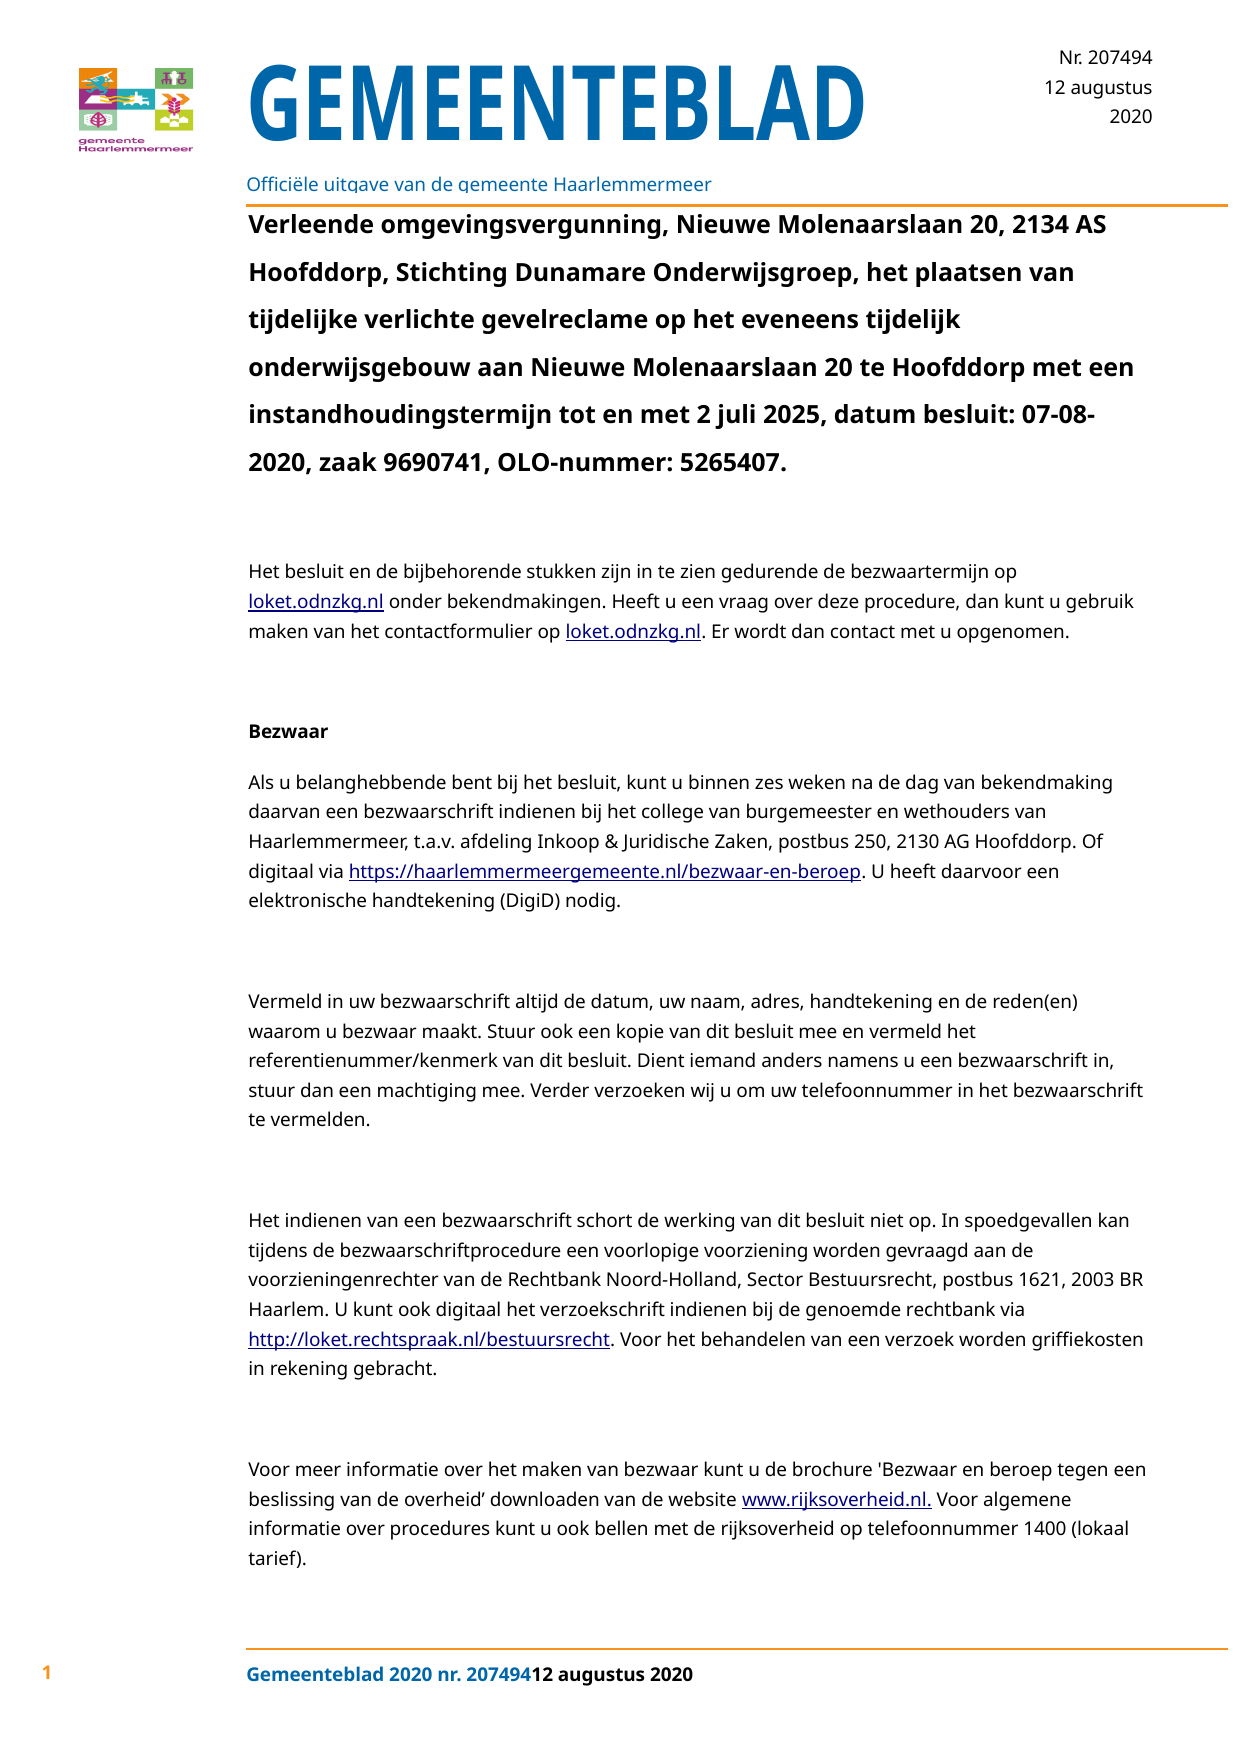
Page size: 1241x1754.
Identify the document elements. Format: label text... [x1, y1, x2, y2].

text Vermeld in uw bezwaarschrift altijd de datum, uw naam, adres, handtekening en de reden(en) waarom u bezwaar maakt. Stuur ook een kopie van dit besluit mee en vermeld het referentienummer/kenmerk van dit besluit. Dient iemand anders namens u een bezwaarschrift in, stuur dan een machtiging mee. Verder verzoeken wij u om uw telefoonnummer in het bezwaarschrift te vermelden. [248, 988, 1152, 1132]
picture [41, 47, 231, 172]
text Voor meer informatie over het maken van bezwaar kunt u de brochure 'Bezwaar en beroep tegen een beslissing van de overheid’ downloaden van de website www.rijksoverheid.nl. Voor algemene informatie over procedures kunt u ook bellen met de rijksoverheid op telefoonnummer 1400 (lokaal tarief). [248, 1456, 1152, 1571]
text Het indienen van een bezwaarschrift schort de werking van dit besluit niet op. In spoedgevallen kan tijdens de bezwaarschriftprocedure een voorlopige voorziening worden gevraagd aan de voorzieningenrechter van de Rechtbank Noord-Holland, Sector Bestuursrecht, postbus 1621, 2003 BR Haarlem. U kunt ook digitaal het verzoekschrift indienen bij de genoemde rechtbank via http://loket.rechtspraak.nl/bestuursrecht. Voor het behandelen van een verzoek worden griffiekosten in rekening gebracht. [248, 1207, 1152, 1381]
text Het besluit en de bijbehorende stukken zijn in te zien gedurende de bezwaartermijn op loket.odnzkg.nl onder bekendmakingen. Heeft u een vraag over deze procedure, dan kunt u gebruik maken van het contactformulier op loket.odnzkg.nl. Er wordt dan contact met u opgenomen. [248, 559, 1152, 644]
text Verleende omgevingsvergunning, Nieuwe Molenaarslaan 20, 2134 AS Hoofddorp, Stichting Dunamare Onderwijsgroep, het plaatsen van tijdelijke verlichte gevelreclame op het eveneens tijdelijk onderwijsgebouw aan Nieuwe Molenaarslaan 20 te Hoofddorp met een instandhoudingstermijn tot en met 2 juli 2025, datum besluit: 07-08-2020, zaak 9690741, OLO-nummer: 5265407. [248, 207, 1152, 479]
text Bezwaar [248, 719, 1152, 744]
text Als u belanghebbende bent bij het besluit, kunt u binnen zes weken na de dag van bekendmaking daarvan een bezwaarschrift indienen bij het college van burgemeester en wethouders van Haarlemmermeer, t.a.v. afdeling Inkoop & Juridische Zaken, postbus 250, 2130 AG Hoofddorp. Of digitaal via https://haarlemmermeergemeente.nl/bezwaar-en-beroep. U heeft daarvoor een elektronische handtekening (DigiD) nodig. [248, 769, 1152, 913]
